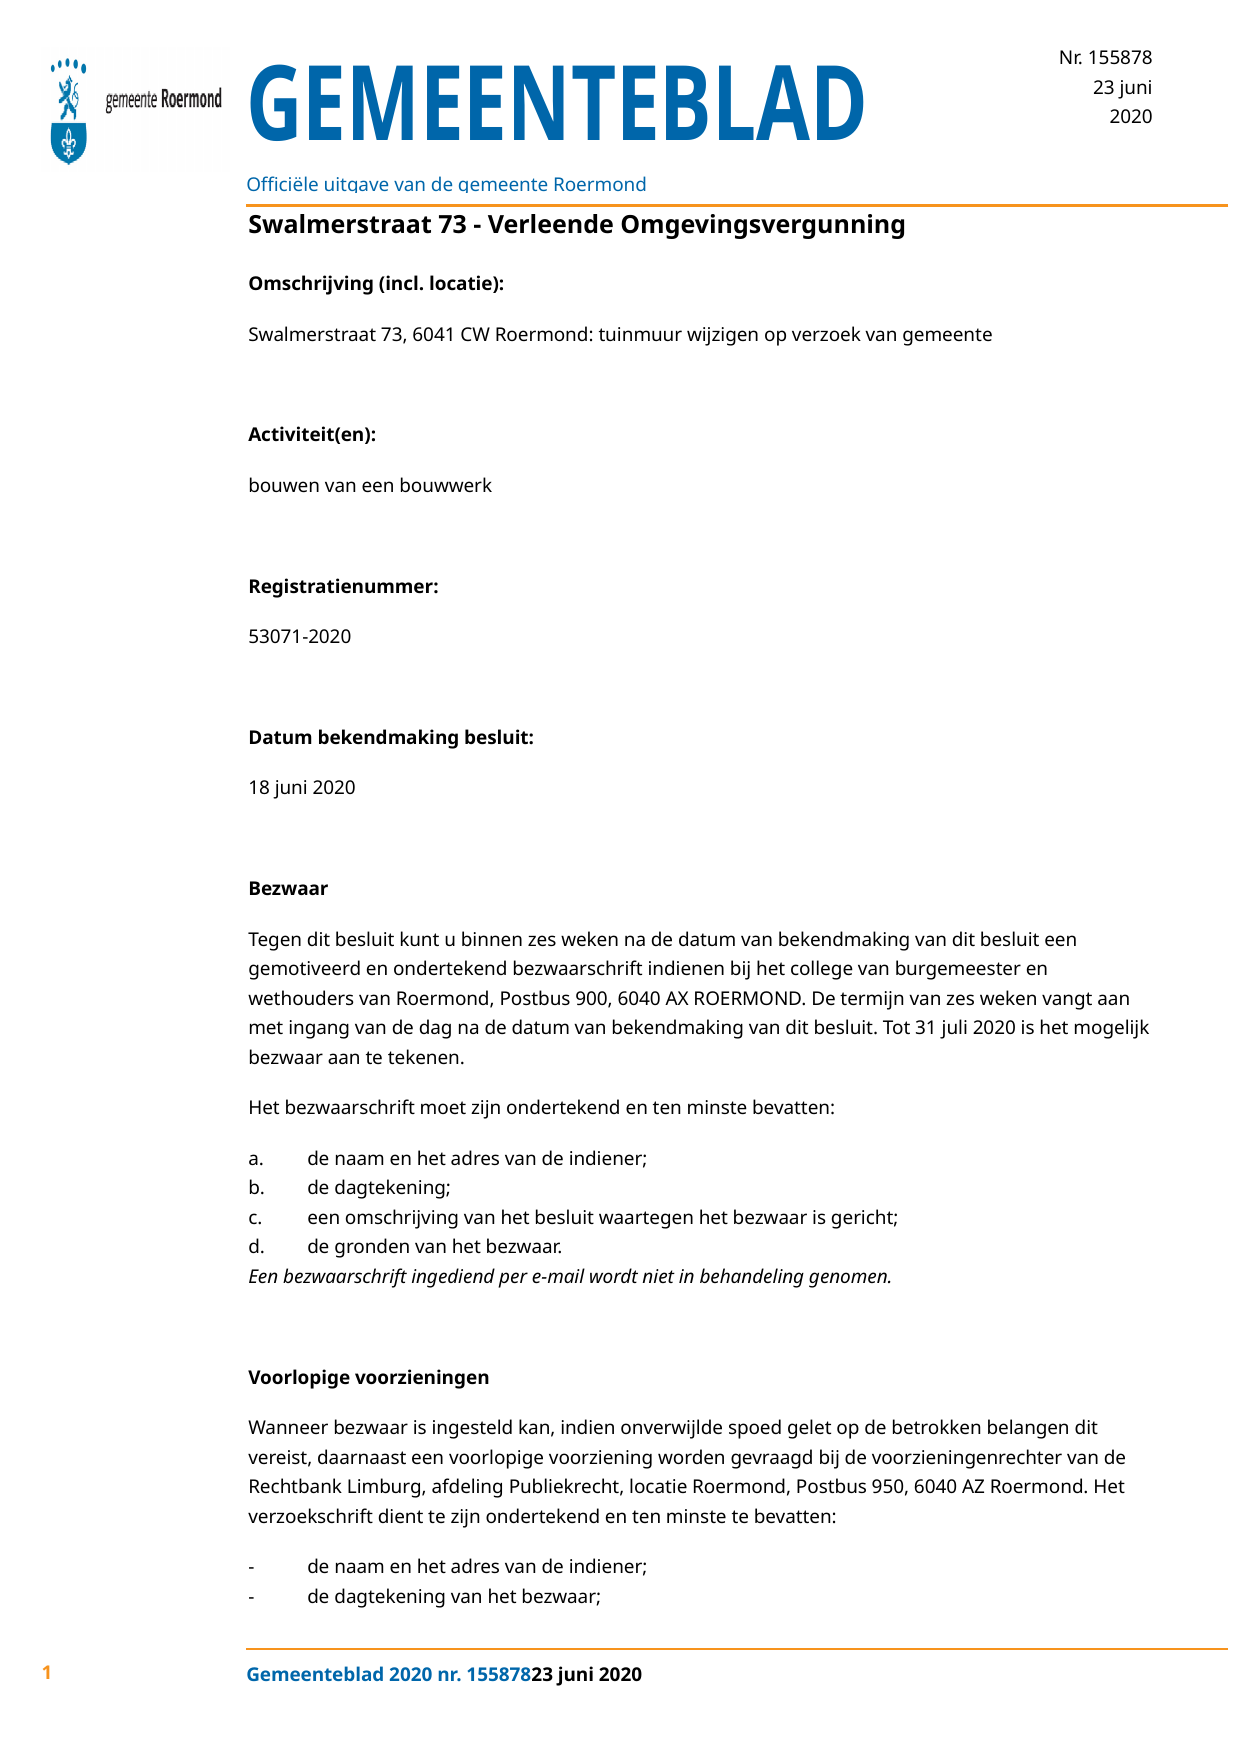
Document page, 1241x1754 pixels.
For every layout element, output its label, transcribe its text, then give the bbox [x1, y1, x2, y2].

list de dagtekening; [248, 1174, 1152, 1200]
list de naam en het adres van de indiener; [248, 1554, 1152, 1579]
text bouwen van een bouwwerk [248, 472, 1152, 498]
list de dagtekening van het bezwaar; [248, 1583, 1152, 1609]
text 53071-2020 [248, 623, 1152, 649]
list de naam en het adres van de indiener; [248, 1145, 1152, 1171]
text 18 juni 2020 [248, 774, 1152, 800]
text Swalmerstraat 73, 6041 CW Roermond: tuinmuur wijzigen op verzoek van gemeente [248, 321, 1152, 346]
text Het bezwaarschrift moet zijn ondertekend en ten minste bevatten: [248, 1094, 1152, 1120]
text Registratienummer: [248, 573, 1152, 598]
text Wanneer bezwaar is ingesteld kan, indien onverwijlde spoed gelet op de betrokken belangen dit vereist, daarnaast een voorlopige voorziening worden gevraagd bij de voorzieningenrechter van de Rechtbank Limburg, afdeling Publiekrecht, locatie Roermond, Postbus 950, 6040 AZ Roermond. Het verzoekschrift dient te zijn ondertekend en ten minste te bevatten: [248, 1414, 1152, 1529]
text Omschrijving (incl. locatie): [248, 270, 1152, 296]
text Een bezwaarschrift ingediend per e-mail wordt niet in behandeling genomen. [248, 1263, 1152, 1289]
text Activiteit(en): [248, 422, 1152, 447]
list de gronden van het bezwaar. [248, 1234, 1152, 1259]
list een omschrijving van het besluit waartegen het bezwaar is gericht; [248, 1204, 1152, 1230]
text Swalmerstraat 73 - Verleende Omgevingsvergunning [248, 207, 1152, 241]
text Voorlopige voorzieningen [248, 1364, 1152, 1390]
text Tegen dit besluit kunt u binnen zes weken na de datum van bekendmaking van dit besluit een gemotiveerd en ondertekend bezwaarschrift indienen bij het college van burgemeester en wethouders van Roermond, Postbus 900, 6040 AX ROERMOND. De termijn van zes weken vangt aan met ingang van de dag na de datum van bekendmaking van dit besluit. Tot 31 juli 2020 is het mogelijk bezwaar aan te tekenen. [248, 926, 1152, 1070]
text Bezwaar [248, 875, 1152, 901]
text Datum bekendmaking besluit: [248, 724, 1152, 750]
picture [41, 47, 231, 172]
